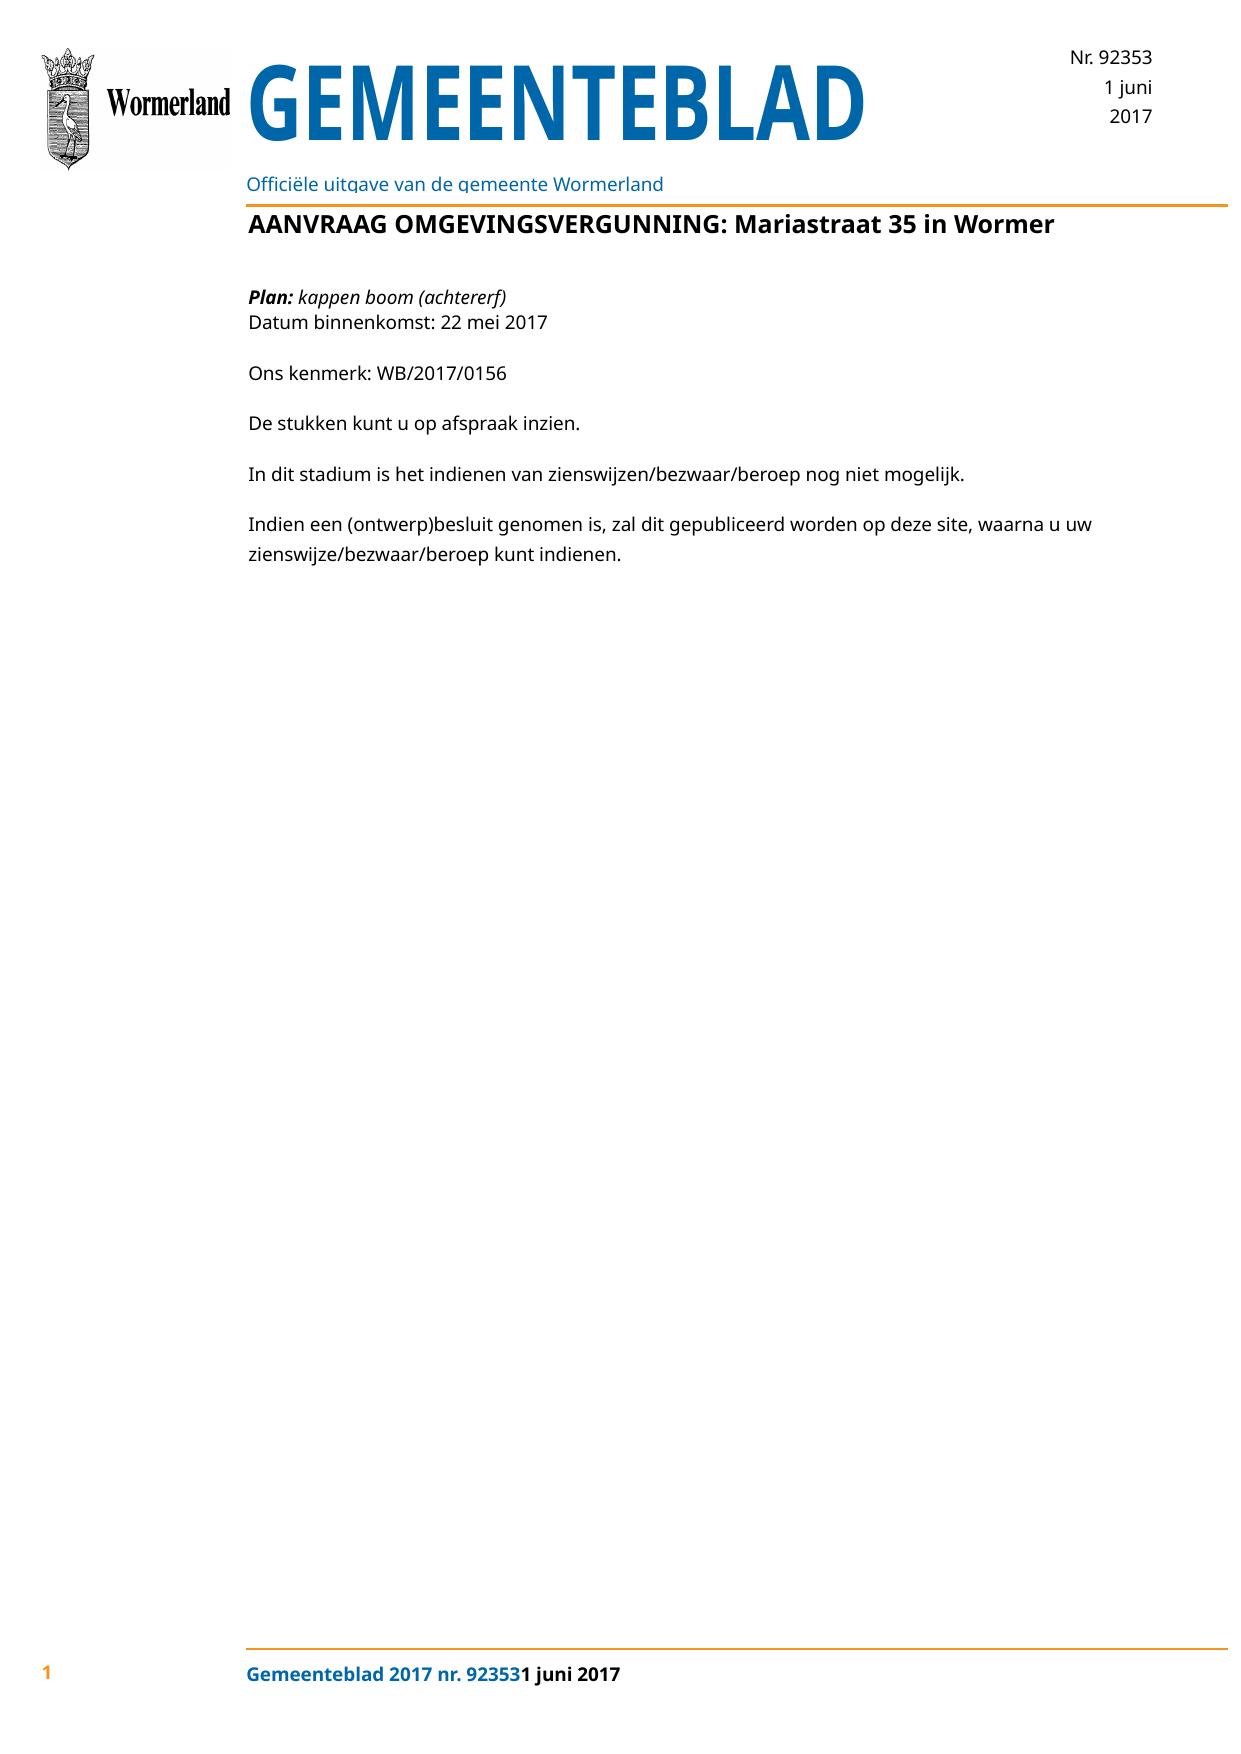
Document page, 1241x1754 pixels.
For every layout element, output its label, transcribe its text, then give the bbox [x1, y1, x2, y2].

picture [41, 47, 231, 172]
text Plan: kappen boom (achtererf) [248, 284, 1152, 309]
text AANVRAAG OMGEVINGSVERGUNNING: Mariastraat 35 in Wormer [248, 207, 1152, 241]
text Datum binnenkomst: 22 mei 2017 [248, 309, 1152, 335]
text Ons kenmerk: WB/2017/0156 [248, 360, 1152, 386]
text In dit stadium is het indienen van zienswijzen/bezwaar/beroep nog niet mogelijk. [248, 461, 1152, 487]
text De stukken kunt u op afspraak inzien. [248, 410, 1152, 436]
text Indien een (ontwerp)besluit genomen is, zal dit gepubliceerd worden op deze site, waarna u uw zienswijze/bezwaar/beroep kunt indienen. [248, 511, 1152, 567]
